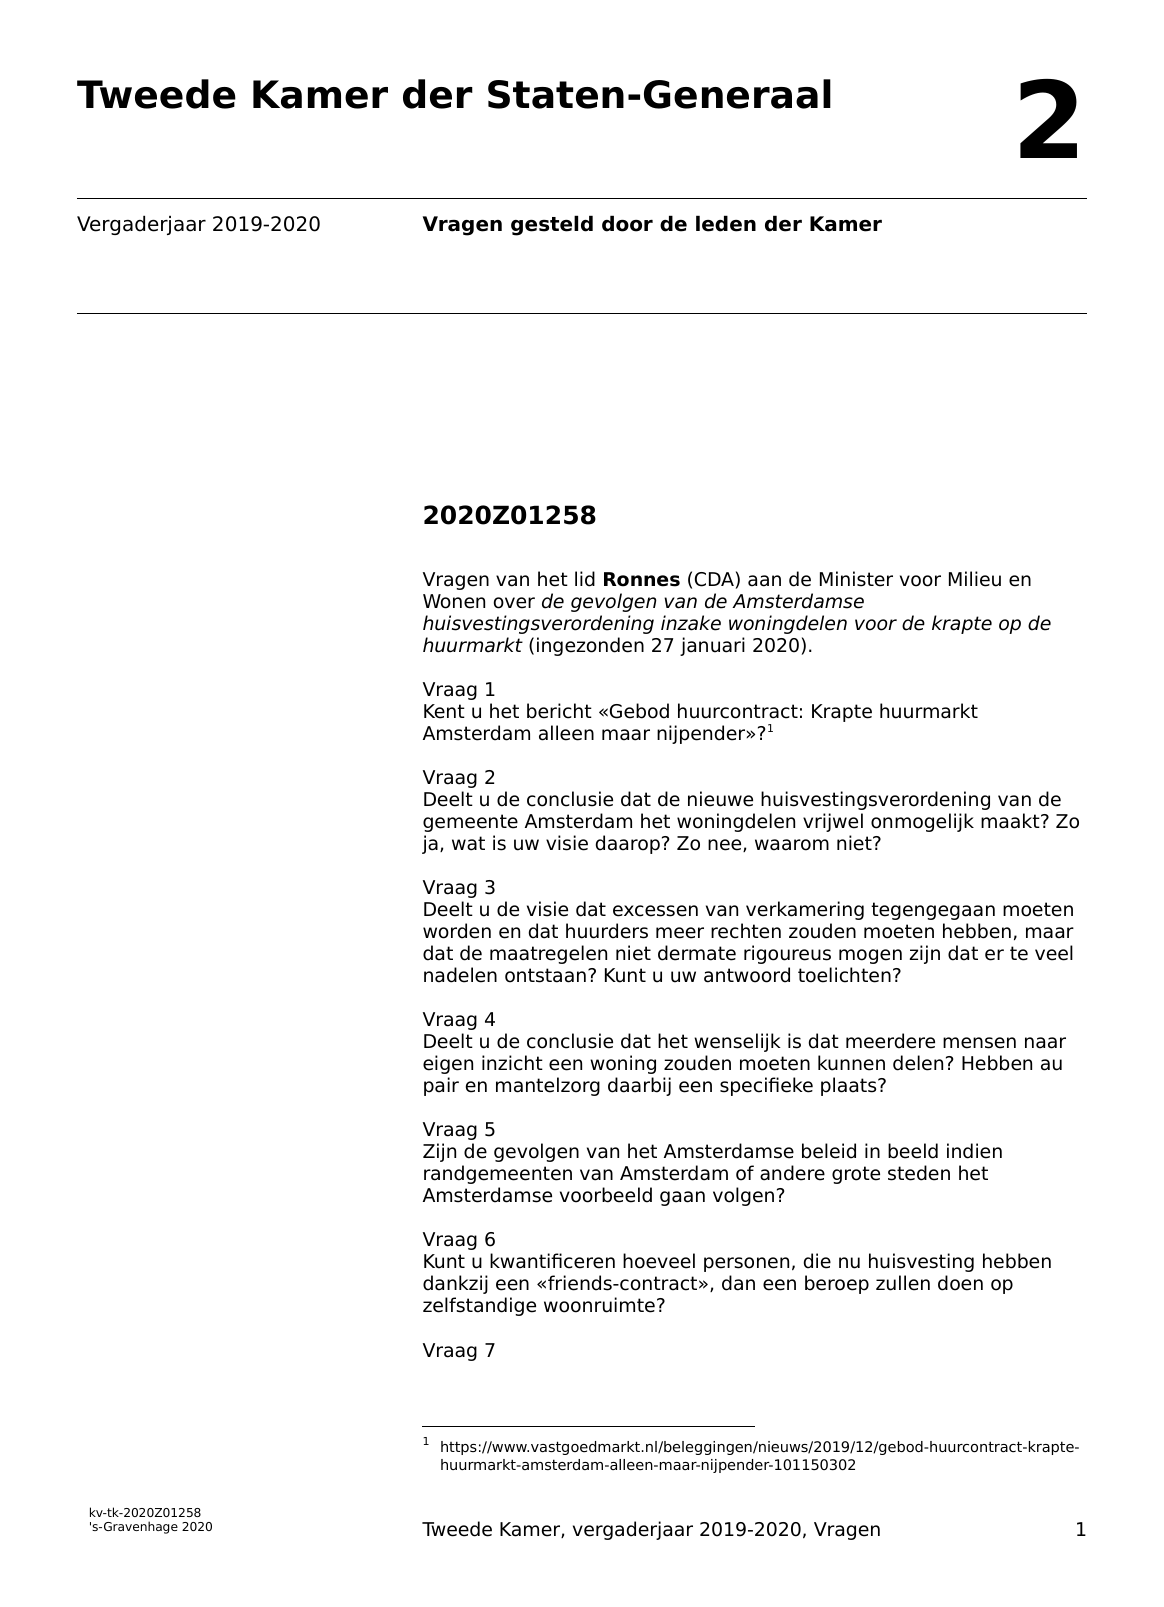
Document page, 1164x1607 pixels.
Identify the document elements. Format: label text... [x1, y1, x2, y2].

text kv-tk-2020Z01258 [88, 1506, 323, 1520]
text Vraag 3 [422, 877, 1087, 899]
text 2020Z01258 [422, 501, 1087, 531]
text Vraag 7 [422, 1339, 1087, 1361]
text 's-Gravenhage 2020 [88, 1520, 323, 1534]
text Deelt u de conclusie dat het wenselijk is dat meerdere mensen naar eigen inzicht een woning zouden moeten kunnen delen? Hebben au pair en mantelzorg daarbij een specifieke plaats? [422, 1031, 1087, 1097]
text Deelt u de conclusie dat de nieuwe huisvestingsverordening van de gemeente Amsterdam het woningdelen vrijwel onmogelijk maakt? Zo ja, wat is uw visie daarop? Zo nee, waarom niet? [422, 789, 1087, 855]
text Vraag 2 [422, 767, 1087, 789]
text Vraag 6 [422, 1229, 1087, 1251]
table_header Tweede Kamer der Staten-Generaal [77, 59, 886, 198]
text https://www.vastgoedmarkt.nl/beleggingen/nieuws/2019/12/gebod-huurcontract-krapte-huurmarkt-amsterdam-alleen-maar-nijpender-101150302 [422, 1435, 1087, 1474]
text Vraag 1 [422, 679, 1087, 701]
table_cell Vragen gesteld door de leden der Kamer [422, 199, 1087, 313]
text Kunt u kwantificeren hoeveel personen, die nu huisvesting hebben dankzij een «friends-contract», dan een beroep zullen doen op zelfstandige woonruimte? [422, 1251, 1087, 1317]
text Vragen van het lid Ronnes (CDA) aan de Minister voor Milieu en Wonen over de gevolgen van de Amsterdamse huisvestingsverordening inzake woningdelen voor de krapte op de huurmarkt (ingezonden 27 januari 2020). [422, 569, 1087, 657]
text Kent u het bericht «Gebod huurcontract: Krapte huurmarkt Amsterdam alleen maar nijpender»? [422, 701, 1087, 745]
text Vraag 5 [422, 1119, 1087, 1141]
table_header 2 [886, 59, 1087, 198]
text Zijn de gevolgen van het Amsterdamse beleid in beeld indien randgemeenten van Amsterdam of andere grote steden het Amsterdamse voorbeeld gaan volgen? [422, 1141, 1087, 1207]
text Deelt u de visie dat excessen van verkamering tegengegaan moeten worden en dat huurders meer rechten zouden moeten hebben, maar dat de maatregelen niet dermate rigoureus mogen zijn dat er te veel nadelen ontstaan? Kunt u uw antwoord toelichten? [422, 899, 1087, 987]
table_cell Vergaderjaar 2019-2020 [77, 199, 422, 313]
text Vraag 4 [422, 1009, 1087, 1031]
